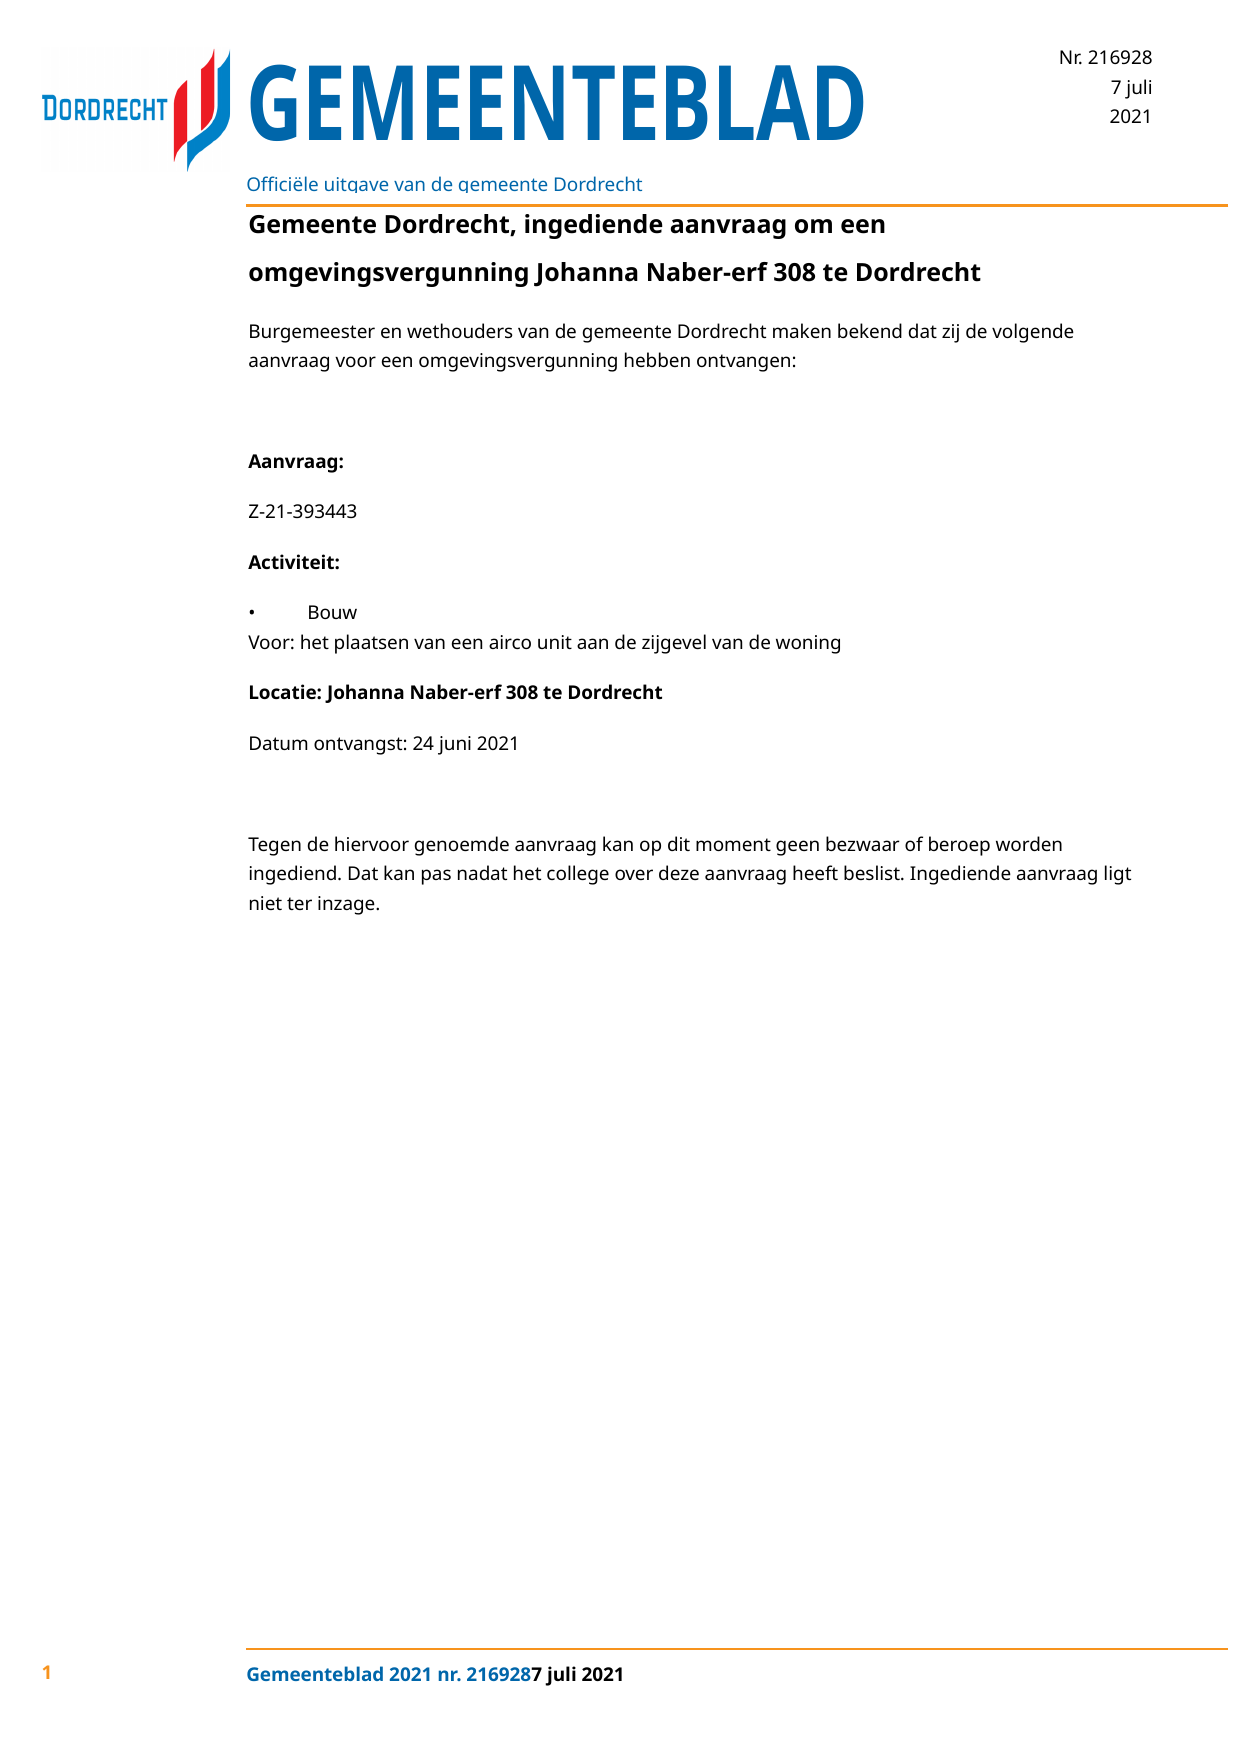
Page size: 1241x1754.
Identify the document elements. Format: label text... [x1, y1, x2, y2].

text Datum ontvangst: 24 juni 2021 [248, 730, 1152, 756]
text Tegen de hiervoor genoemde aanvraag kan op dit moment geen bezwaar of beroep worden ingediend. Dat kan pas nadat het college over deze aanvraag heeft beslist. Ingediende aanvraag ligt niet ter inzage. [248, 831, 1152, 916]
text Activiteit: [248, 549, 1152, 575]
text Z-21-393443 [248, 499, 1152, 524]
picture [41, 47, 231, 172]
text Aanvraag: [248, 448, 1152, 474]
text Gemeente Dordrecht, ingediende aanvraag om een omgevingsvergunning Johanna Naber-erf 308 te Dordrecht [248, 207, 1152, 288]
list Bouw [248, 599, 1152, 625]
text Voor: het plaatsen van een airco unit aan de zijgevel van de woning [248, 629, 1152, 655]
text Locatie: Johanna Naber-erf 308 te Dordrecht [248, 679, 1152, 705]
text Burgemeester en wethouders van de gemeente Dordrecht maken bekend dat zij de volgende aanvraag voor een omgevingsvergunning hebben ontvangen: [248, 318, 1152, 373]
